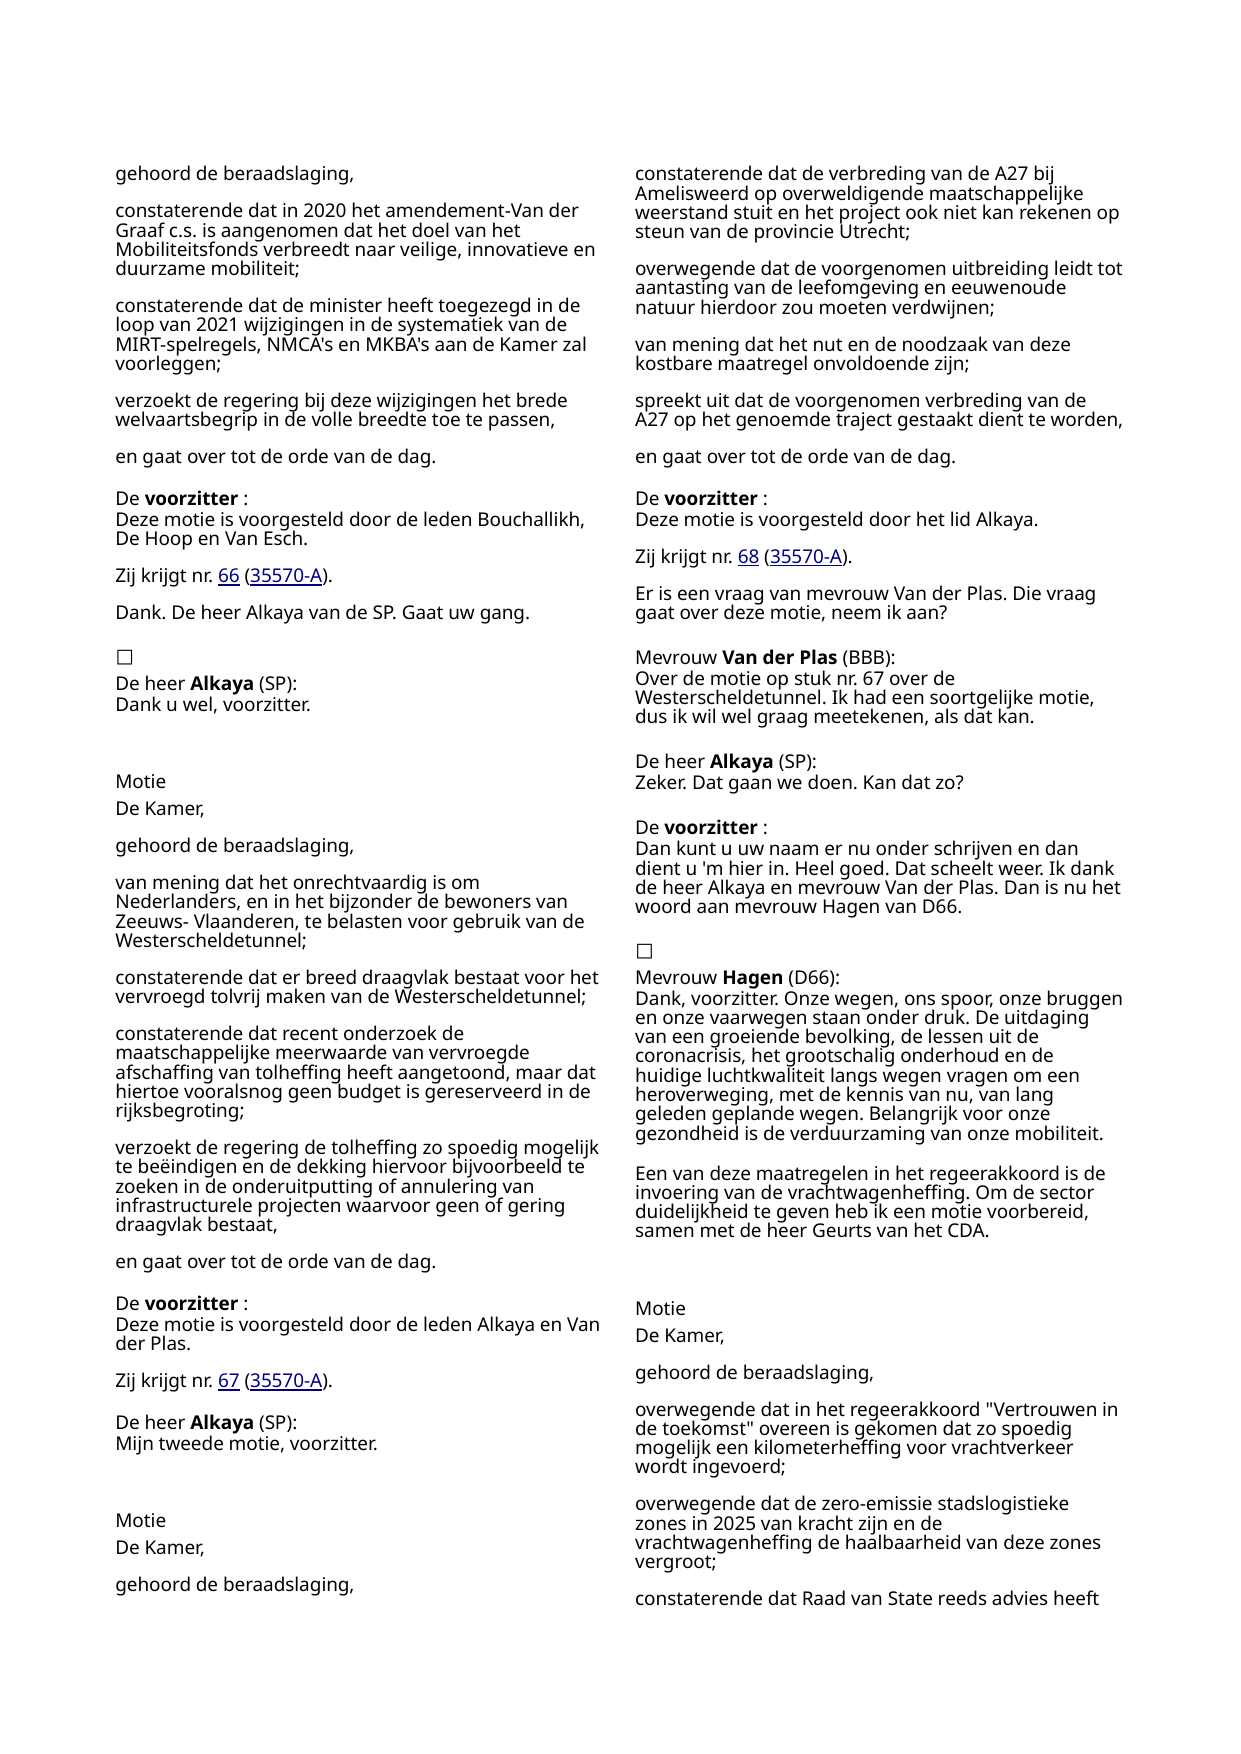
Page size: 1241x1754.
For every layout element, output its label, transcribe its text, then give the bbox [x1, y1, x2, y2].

text De Kamer, [635, 1327, 1125, 1346]
text Deze motie is voorgesteld door de leden Bouchallikh, De Hoop en Van Esch. [115, 511, 605, 549]
text Dan kunt u uw naam er nu onder schrijven en dan dient u 'm hier in. Heel goed. Dat scheelt weer. Ik dank de heer Alkaya en mevrouw Van der Plas. Dan is nu het woord aan mevrouw Hagen van D66. [635, 840, 1125, 917]
text en gaat over tot de orde van de dag. [115, 448, 605, 467]
text De Kamer, [115, 800, 605, 819]
text Er is een vraag van mevrouw Van der Plas. Die vraag gaat over deze motie, neem ik aan? [635, 585, 1125, 623]
text en gaat over tot de orde van de dag. [115, 1253, 605, 1272]
text De heer Alkaya (SP): [115, 670, 605, 696]
text De voorzitter : [635, 814, 1125, 840]
text ⬜ [115, 644, 605, 670]
text Zij krijgt nr. 68 (35570-A). [635, 548, 1125, 567]
text De voorzitter : [115, 1290, 605, 1316]
text gehoord de beraadslaging, [115, 1576, 605, 1596]
text Mevrouw Hagen (D66): [635, 964, 1125, 989]
text Motie [115, 1508, 605, 1533]
text overwegende dat de zero-emissie stadslogistieke zones in 2025 van kracht zijn en de vrachtwagenheffing de haalbaarheid van deze zones vergroot; [635, 1495, 1125, 1572]
text ⬜ [635, 938, 1125, 964]
text overwegende dat de voorgenomen uitbreiding leidt tot aantasting van de leefomgeving en eeuwenoude natuur hierdoor zou moeten verdwijnen; [635, 260, 1125, 318]
text Zij krijgt nr. 67 (35570-A). [115, 1372, 605, 1391]
text gehoord de beraadslaging, [115, 165, 605, 184]
text Dank u wel, voorzitter. [115, 696, 605, 715]
text Deze motie is voorgesteld door de leden Alkaya en Van der Plas. [115, 1316, 605, 1354]
text verzoekt de regering bij deze wijzigingen het brede welvaartsbegrip in de volle breedte toe te passen, [115, 392, 605, 430]
text gehoord de beraadslaging, [635, 1364, 1125, 1383]
text De heer Alkaya (SP): [115, 1409, 605, 1435]
text constaterende dat de minister heeft toegezegd in de loop van 2021 wijzigingen in de systematiek van de MIRT-spelregels, NMCA's en MKBA's aan de Kamer zal voorleggen; [115, 297, 605, 374]
text van mening dat het onrechtvaardig is om Nederlanders, en in het bijzonder de bewoners van Zeeuws- Vlaanderen, te belasten voor gebruik van de Westerscheldetunnel; [115, 874, 605, 951]
text Een van deze maatregelen in het regeerakkoord is de invoering van de vrachtwagenheffing. Om de sector duidelijkheid te geven heb ik een motie voorbereid, samen met de heer Geurts van het CDA. [635, 1164, 1125, 1242]
text Dank. De heer Alkaya van de SP. Gaat uw gang. [115, 604, 605, 623]
text en gaat over tot de orde van de dag. [635, 448, 1125, 467]
text De heer Alkaya (SP): [635, 749, 1125, 774]
text gehoord de beraadslaging, [115, 837, 605, 856]
text De Kamer, [115, 1539, 605, 1559]
text constaterende dat recent onderzoek de maatschappelijke meerwaarde van vervroegde afschaffing van tolheffing heeft aangetoond, maar dat hiertoe vooralsnog geen budget is gereserveerd in de rijksbegroting; [115, 1025, 605, 1121]
text constaterende dat er breed draagvlak bestaat voor het vervroegd tolvrij maken van de Westerscheldetunnel; [115, 969, 605, 1007]
text Dank, voorzitter. Onze wegen, ons spoor, onze bruggen en onze vaarwegen staan onder druk. De uitdaging van een groeiende bevolking, de lessen uit de coronacrisis, het grootschalig onderhoud en de huidige luchtkwaliteit langs wegen vragen om een heroverweging, met de kennis van nu, van lang geleden geplande wegen. Belangrijk voor onze gezondheid is de verduurzaming van onze mobiliteit. [635, 989, 1125, 1144]
text spreekt uit dat de voorgenomen verbreding van de A27 op het genoemde traject gestaakt dient te worden, [635, 392, 1125, 430]
text Zij krijgt nr. 66 (35570-A). [115, 567, 605, 586]
text Zeker. Dat gaan we doen. Kan dat zo? [635, 774, 1125, 794]
text van mening dat het nut en de noodzaak van deze kostbare maatregel onvoldoende zijn; [635, 336, 1125, 374]
text Mevrouw Van der Plas (BBB): [635, 644, 1125, 670]
text Over de motie op stuk nr. 67 over de Westerscheldetunnel. Ik had een soortgelijke motie, dus ik wil wel graag meetekenen, als dat kan. [635, 670, 1125, 728]
text Deze motie is voorgesteld door het lid Alkaya. [635, 511, 1125, 530]
text De voorzitter : [115, 485, 605, 511]
text constaterende dat in 2020 het amendement-Van der Graaf c.s. is aangenomen dat het doel van het Mobiliteitsfonds verbreedt naar veilige, innovatieve en duurzame mobiliteit; [115, 202, 605, 279]
text Motie [635, 1295, 1125, 1321]
text Motie [115, 768, 605, 794]
text overwegende dat in het regeerakkoord "Vertrouwen in de toekomst" overeen is gekomen dat zo spoedig mogelijk een kilometerheffing voor vrachtverkeer wordt ingevoerd; [635, 1401, 1125, 1478]
text De voorzitter : [635, 485, 1125, 511]
text Mijn tweede motie, voorzitter. [115, 1435, 605, 1454]
text constaterende dat de verbreding van de A27 bij Amelisweerd op overweldigende maatschappelijke weerstand stuit en het project ook niet kan rekenen op steun van de provincie Utrecht; [635, 165, 1125, 242]
text verzoekt de regering de tolheffing zo spoedig mogelijk te beëindigen en de dekking hiervoor bijvoorbeeld te zoeken in de onderuitputting of annulering van infrastructurele projecten waarvoor geen of gering draagvlak bestaat, [115, 1139, 605, 1236]
text constaterende dat Raad van State reeds advies heeft [635, 1590, 1125, 1609]
